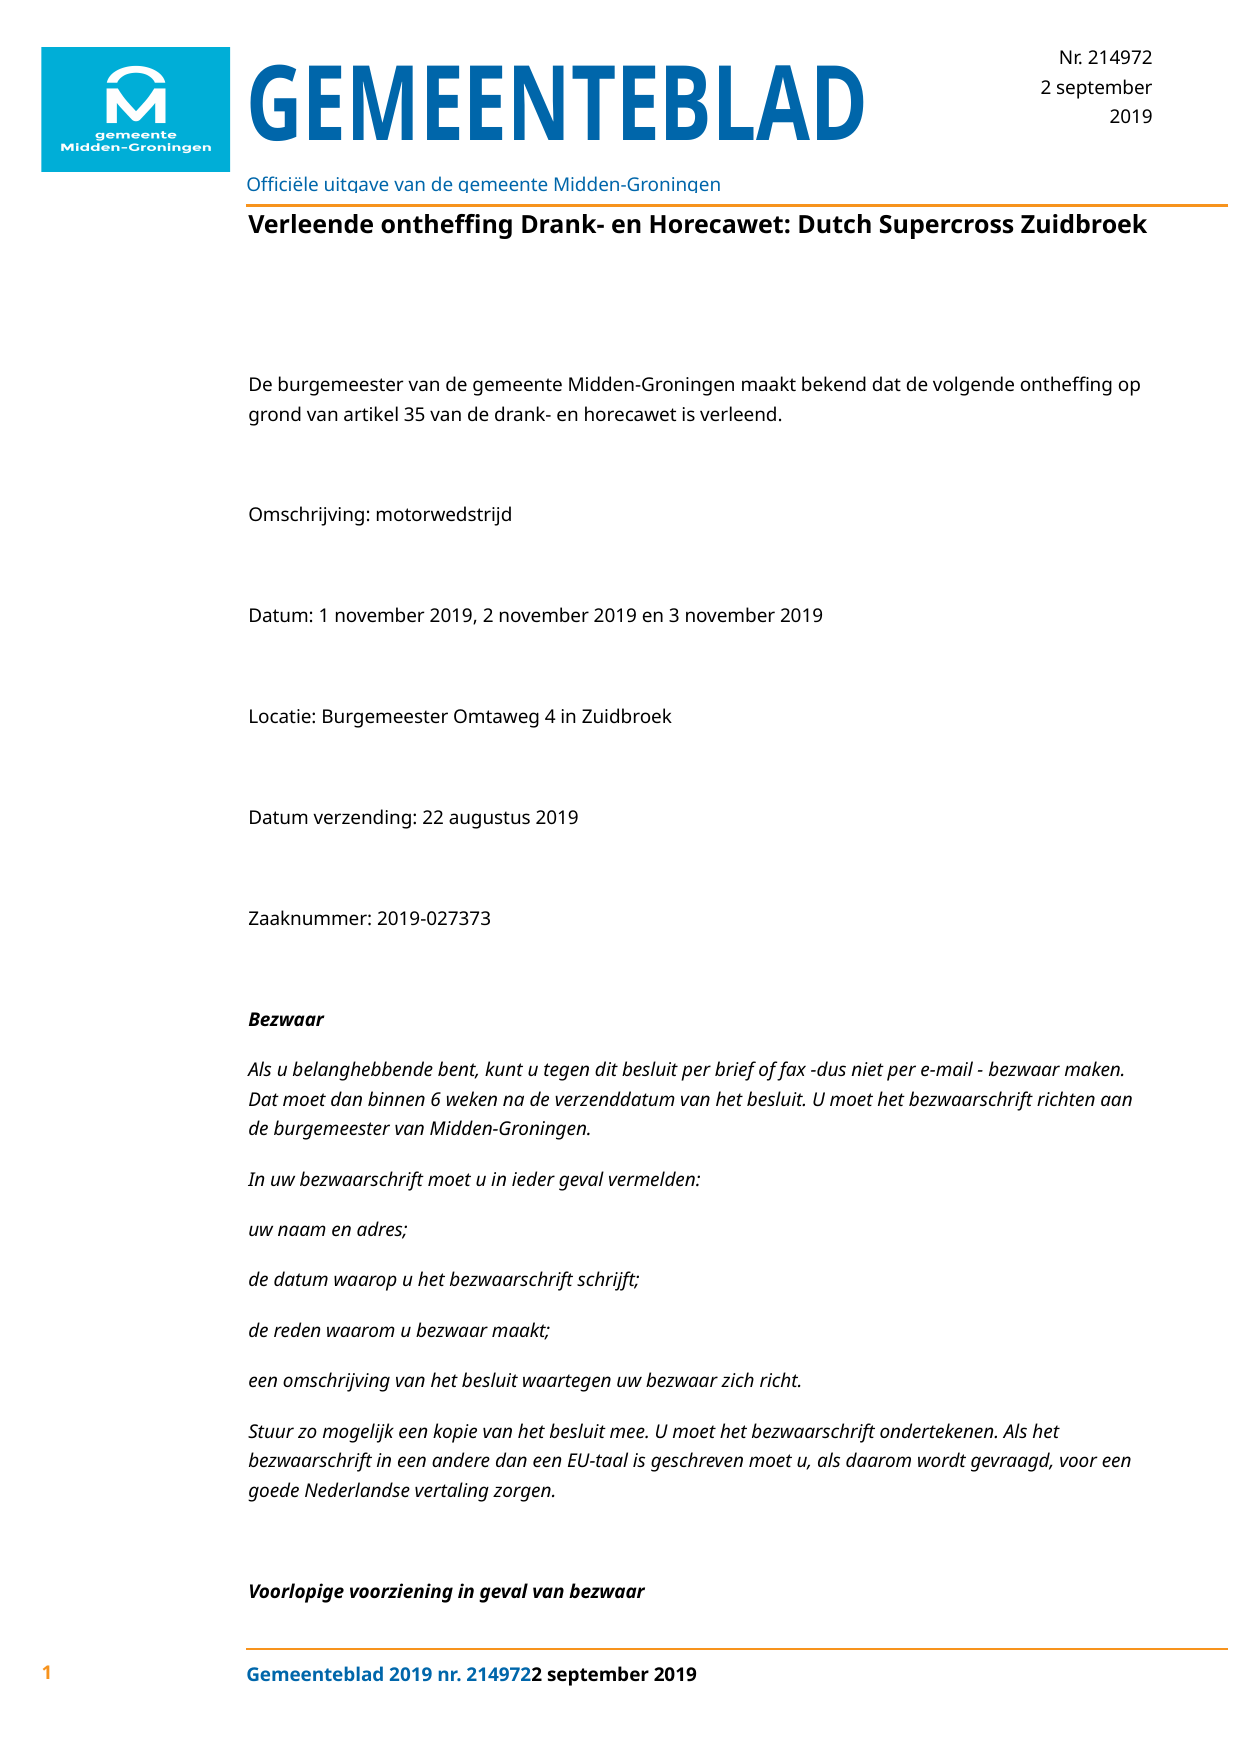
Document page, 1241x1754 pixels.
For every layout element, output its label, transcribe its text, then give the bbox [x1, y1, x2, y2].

text Verleende ontheffing Drank- en Horecawet: Dutch Supercross Zuidbroek [248, 207, 1152, 241]
picture [184, 146, 190, 153]
text Voorlopige voorziening in geval van bezwaar [248, 1578, 1152, 1603]
text Bezwaar [248, 1006, 1152, 1031]
text uw naam en adres; [248, 1216, 1152, 1242]
picture [107, 89, 165, 122]
text de datum waarop u het bezwaarschrift schrijft; [248, 1267, 1152, 1292]
text Locatie: Burgemeester Omtaweg 4 in Zuidbroek [248, 703, 1152, 729]
text Datum verzending: 22 augustus 2019 [248, 804, 1152, 830]
text De burgemeester van de gemeente Midden-Groningen maakt bekend dat de volgende ontheffing op grond van artikel 35 van de drank- en horecawet is verleend. [248, 371, 1152, 426]
text Stuur zo mogelijk een kopie van het besluit mee. U moet het bezwaarschrift ondertekenen. Als het bezwaarschrift in een andere dan een EU-taal is geschreven moet u, als daarom wordt gevraagd, voor een goede Nederlandse vertaling zorgen. [248, 1418, 1152, 1503]
text de reden waarom u bezwaar maakt; [248, 1317, 1152, 1343]
text een omschrijving van het besluit waartegen uw bezwaar zich richt. [248, 1367, 1152, 1393]
text In uw bezwaarschrift moet u in ieder geval vermelden: [248, 1166, 1152, 1191]
text Als u belanghebbende bent, kunt u tegen dit besluit per brief of fax -dus niet per e-mail - bezwaar maken. Dat moet dan binnen 6 weken na de verzenddatum van het besluit. U moet het bezwaarschrift richten aan de burgemeester van Midden-Groningen. [248, 1056, 1152, 1141]
text Zaaknummer: 2019-027373 [248, 905, 1152, 931]
text Datum: 1 november 2019, 2 november 2019 en 3 november 2019 [248, 602, 1152, 628]
text Omschrijving: motorwedstrijd [248, 502, 1152, 527]
picture [108, 66, 164, 82]
